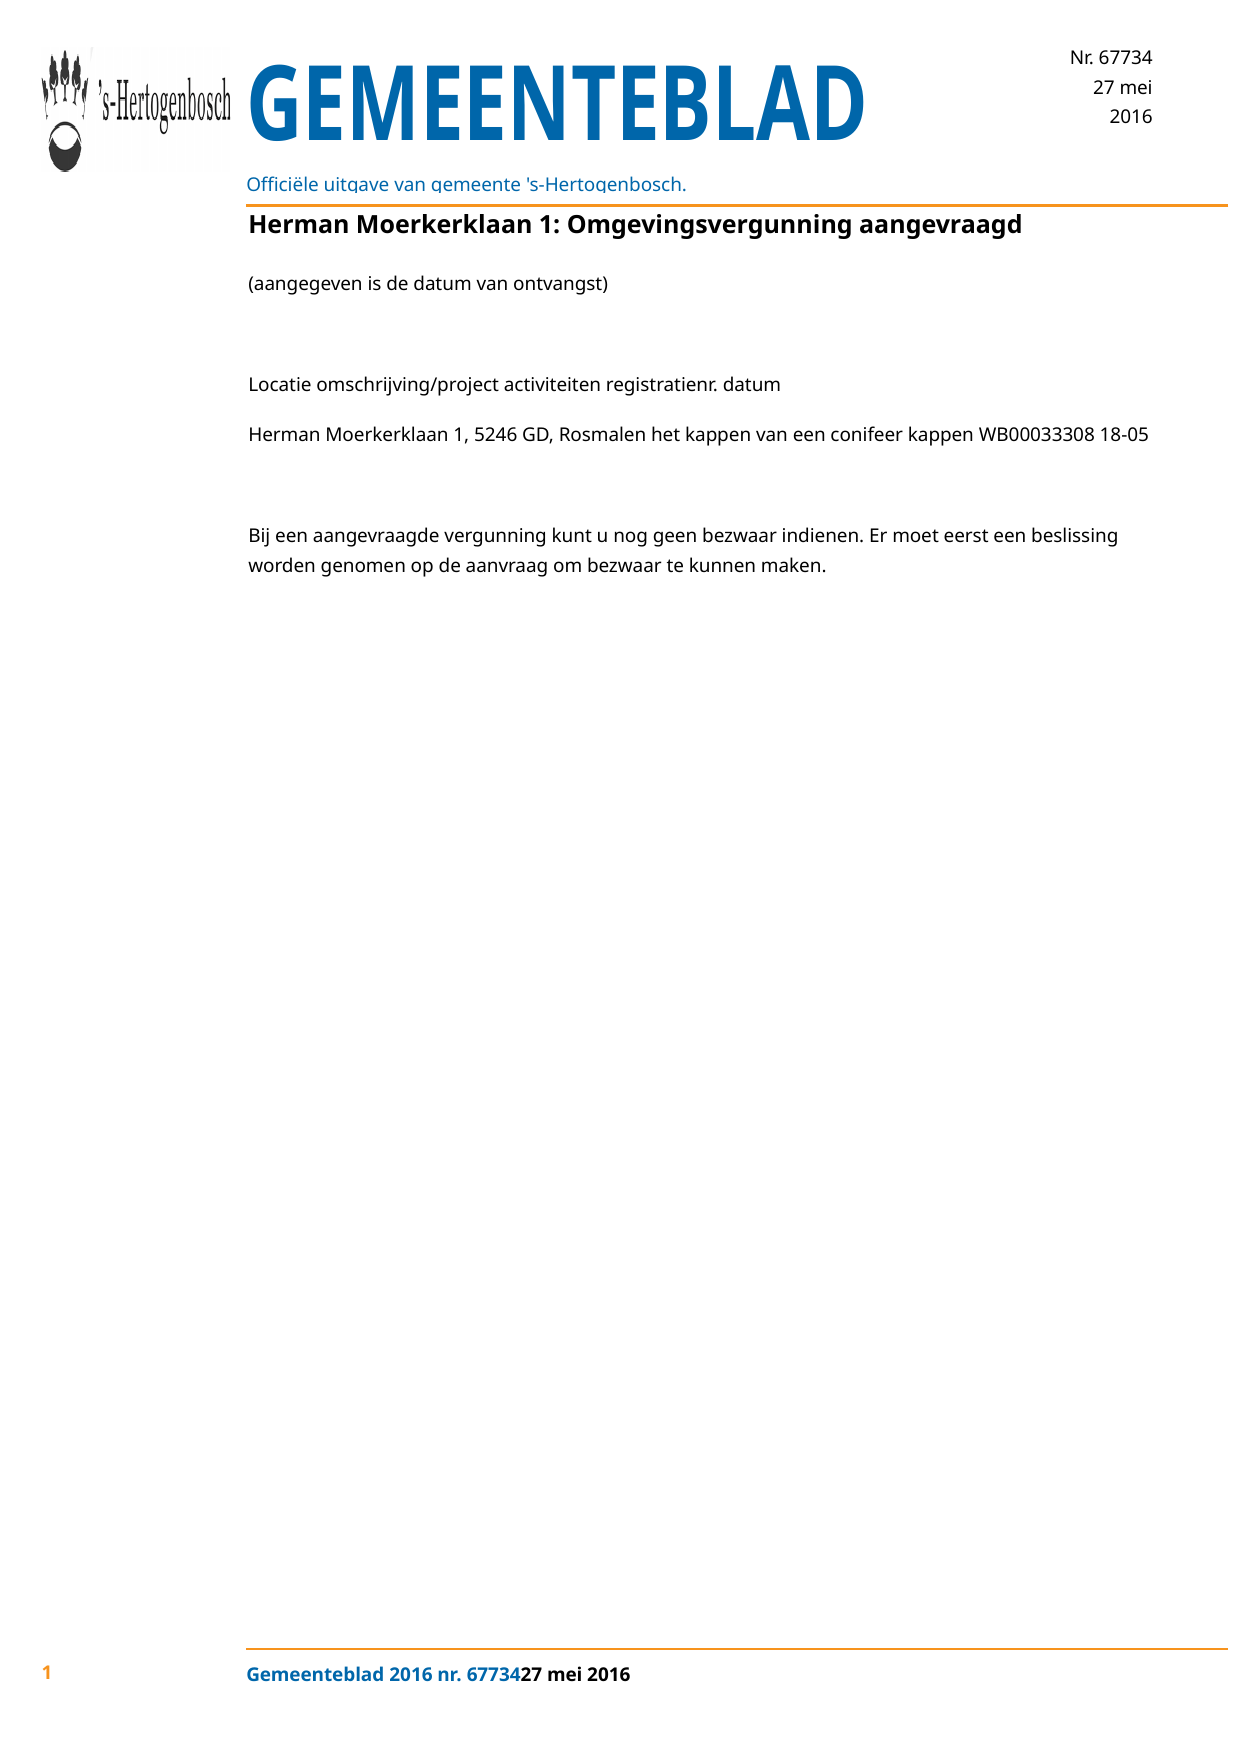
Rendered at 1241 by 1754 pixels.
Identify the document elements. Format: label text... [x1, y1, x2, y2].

picture [41, 47, 231, 172]
text Locatie omschrijving/project activiteiten registratienr. datum [248, 371, 1152, 397]
text Bij een aangevraagde vergunning kunt u nog geen bezwaar indienen. Er moet eerst een beslissing worden genomen op de aanvraag om bezwaar te kunnen maken. [248, 522, 1152, 578]
text Herman Moerkerklaan 1: Omgevingsvergunning aangevraagd [248, 207, 1152, 241]
text Herman Moerkerklaan 1, 5246 GD, Rosmalen het kappen van een conifeer kappen WB00033308 18-05 [248, 422, 1152, 447]
text (aangegeven is de datum van ontvangst) [248, 270, 1152, 296]
